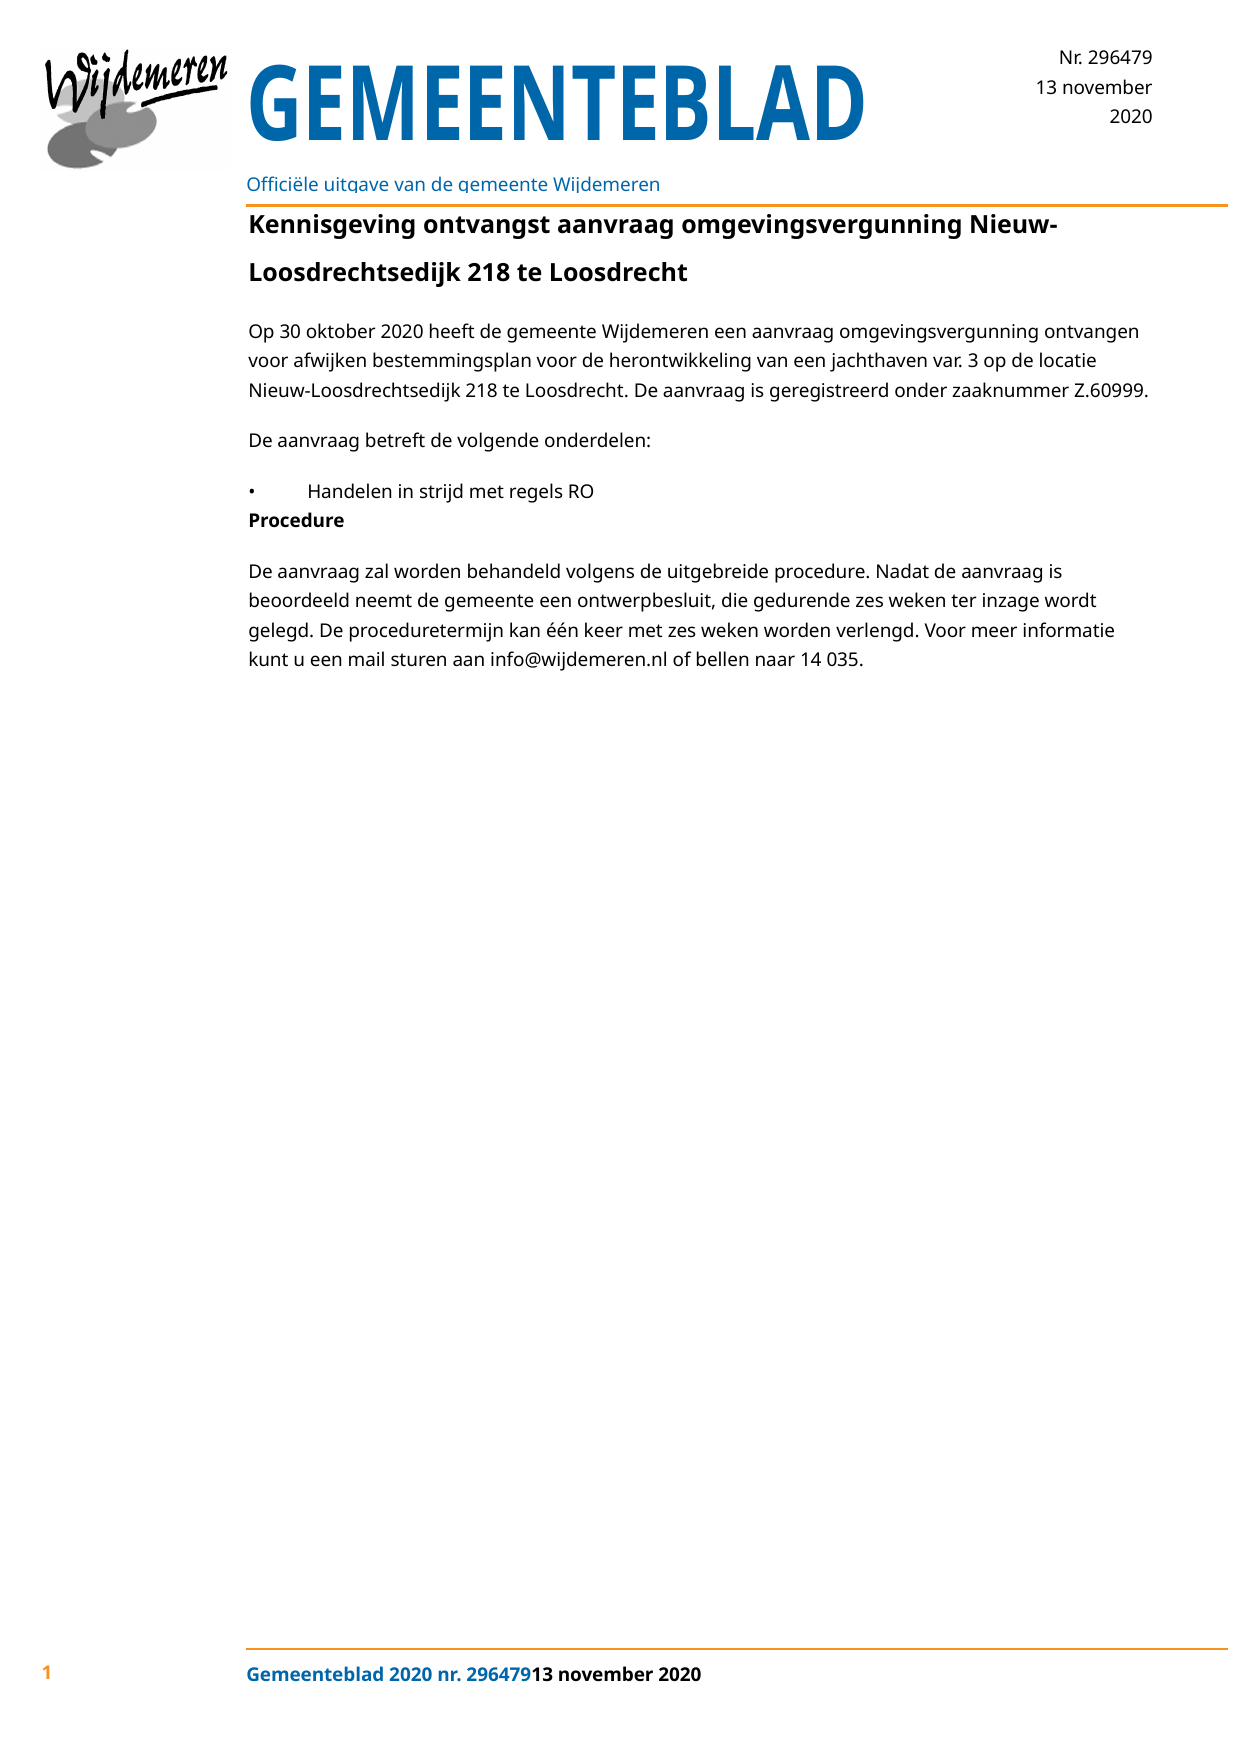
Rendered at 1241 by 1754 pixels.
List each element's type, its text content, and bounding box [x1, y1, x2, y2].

text De aanvraag betreft de volgende onderdelen: [248, 427, 1152, 453]
text Op 30 oktober 2020 heeft de gemeente Wijdemeren een aanvraag omgevingsvergunning ontvangen voor afwijken bestemmingsplan voor de herontwikkeling van een jachthaven var. 3 op de locatie Nieuw-Loosdrechtsedijk 218 te Loosdrecht. De aanvraag is geregistreerd onder zaaknummer Z.60999. [248, 318, 1152, 403]
text Kennisgeving ontvangst aanvraag omgevingsvergunning Nieuw-Loosdrechtsedijk 218 te Loosdrecht [248, 207, 1152, 288]
text Procedure [248, 507, 1152, 533]
text De aanvraag zal worden behandeld volgens de uitgebreide procedure. Nadat de aanvraag is beoordeeld neemt de gemeente een ontwerpbesluit, die gedurende zes weken ter inzage wordt gelegd. De proceduretermijn kan één keer met zes weken worden verlengd. Voor meer informatie kunt u een mail sturen aan info@wijdemeren.nl of bellen naar 14 035. [248, 558, 1152, 672]
list Handelen in strijd met regels RO [248, 478, 1152, 504]
picture [41, 47, 231, 172]
